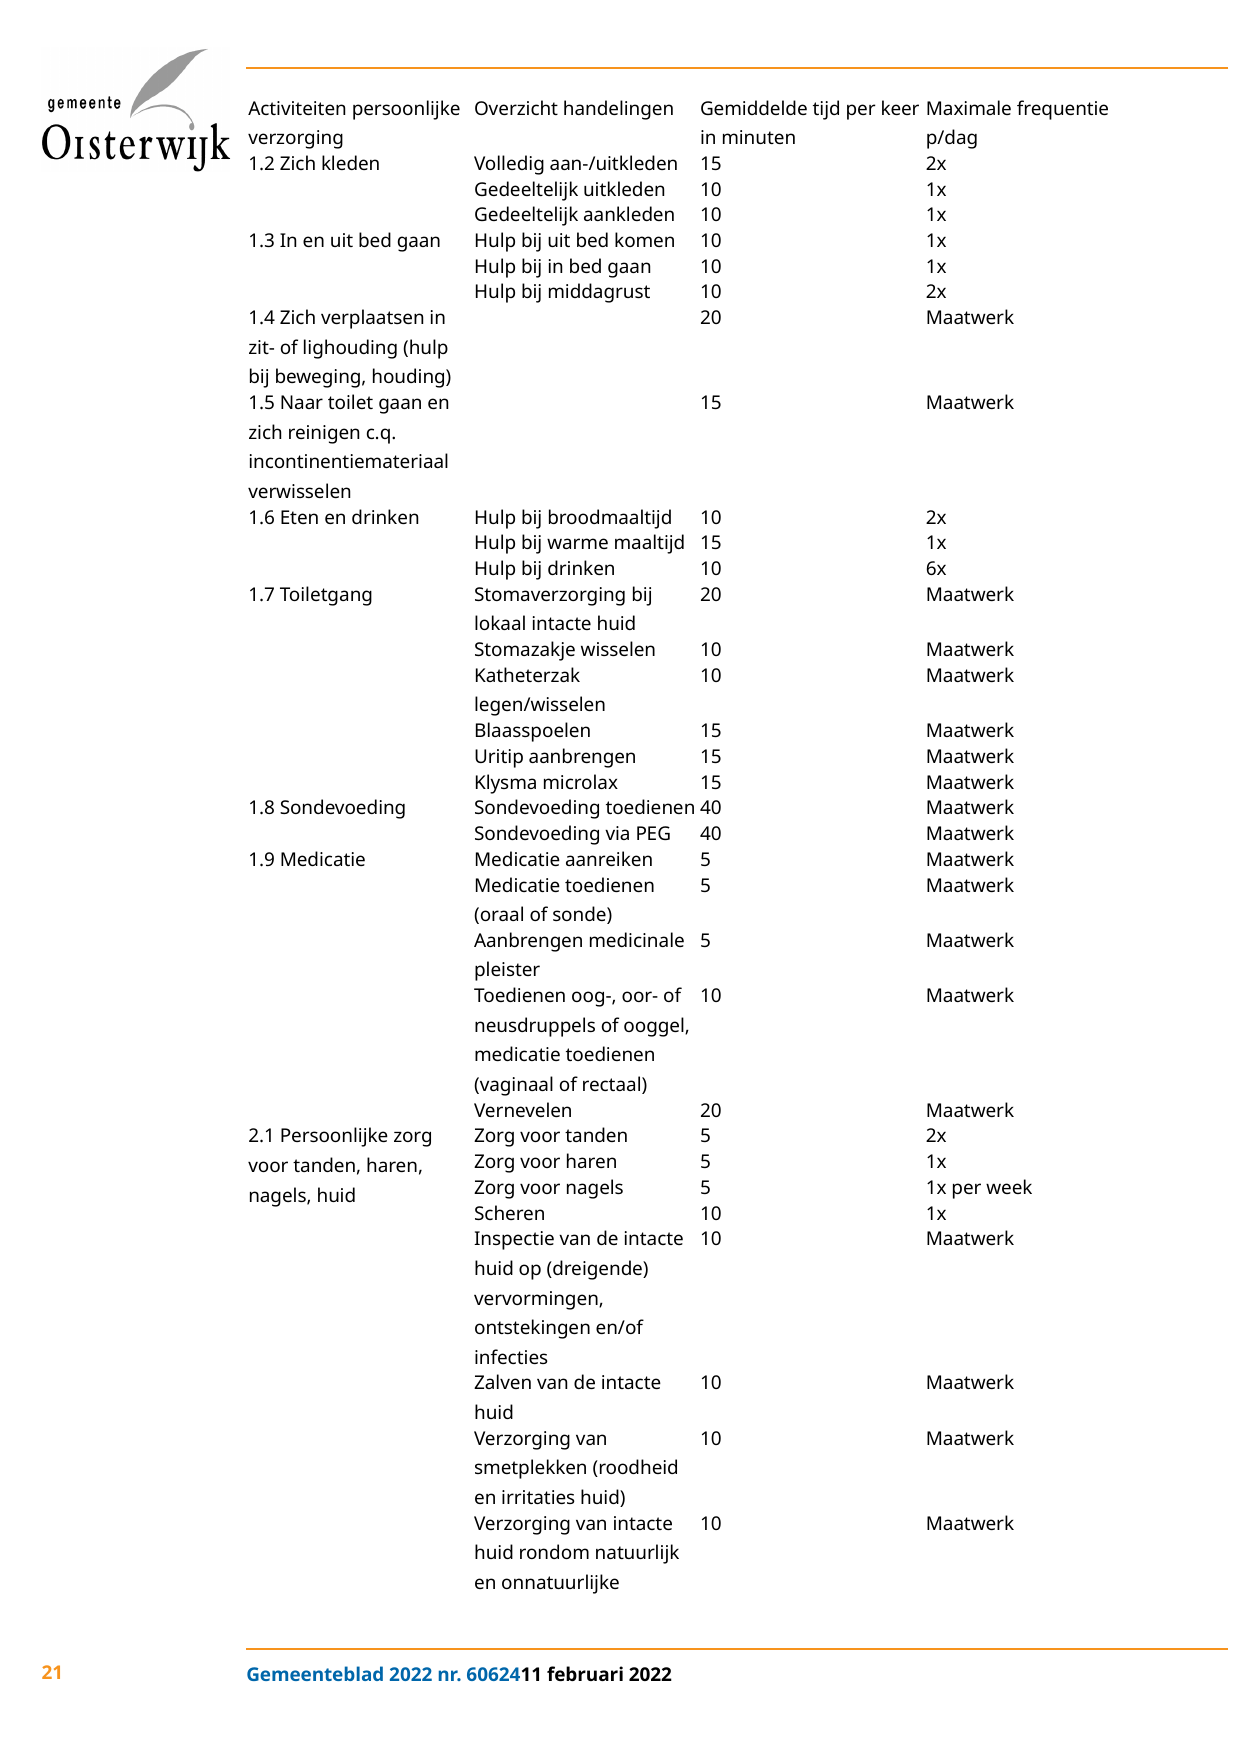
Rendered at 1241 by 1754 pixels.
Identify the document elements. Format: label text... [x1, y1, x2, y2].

table_cell 1.9 Medicatie [248, 846, 474, 1123]
table_cell 1.7 Toiletgang [248, 581, 474, 794]
table_cell 6x [926, 555, 1152, 581]
table_cell 1x [926, 1148, 1152, 1174]
table_cell 2x [926, 1123, 1152, 1148]
table_cell Maatwerk [926, 1510, 1152, 1595]
table_cell 5 [700, 1174, 926, 1200]
table_cell 1x [926, 1200, 1152, 1226]
table_cell 10 [700, 279, 926, 304]
table_cell Maatwerk [926, 769, 1152, 794]
table_cell Volledig aan-/uitkleden [474, 150, 700, 176]
table_cell Aanbrengen medicinale pleister [474, 927, 700, 982]
table_cell 15 [700, 718, 926, 743]
table_cell 10 [700, 662, 926, 717]
table_cell 10 [700, 1425, 926, 1510]
table_cell 15 [700, 150, 926, 176]
table_cell Maatwerk [926, 389, 1152, 504]
table_cell 5 [700, 927, 926, 982]
table_cell Maatwerk [926, 795, 1152, 820]
table_cell Maatwerk [926, 1425, 1152, 1510]
table_cell 10 [700, 1200, 926, 1226]
table_cell Stomazakje wisselen [474, 636, 700, 662]
table_cell 40 [700, 795, 926, 820]
table_cell Uritip aanbrengen [474, 743, 700, 769]
table_cell 10 [700, 202, 926, 227]
table_header Overzicht handelingen [474, 95, 700, 150]
table_cell Maatwerk [926, 1226, 1152, 1369]
table_cell Maatwerk [926, 1097, 1152, 1123]
table_cell Medicatie aanreiken [474, 846, 700, 872]
table_cell Maatwerk [926, 662, 1152, 717]
table_cell 15 [700, 389, 926, 504]
table_cell 1x [926, 253, 1152, 279]
table_cell Klysma microlax [474, 769, 700, 794]
table_cell 10 [700, 1226, 926, 1369]
table_cell Hulp bij in bed gaan [474, 253, 700, 279]
table_cell Zalven van de intacte huid [474, 1370, 700, 1425]
table_cell 20 [700, 305, 926, 389]
table_cell 10 [700, 504, 926, 529]
table_cell Zorg voor tanden [474, 1123, 700, 1148]
table_cell Sondevoeding via PEG [474, 820, 700, 846]
table_cell Verzorging van smetplekken (roodheid en irritaties huid) [474, 1425, 700, 1510]
table_cell 2x [926, 279, 1152, 304]
table_cell Blaasspoelen [474, 718, 700, 743]
table_cell Hulp bij middagrust [474, 279, 700, 304]
table_cell 1.3 In en uit bed gaan [248, 227, 474, 304]
table_cell Maatwerk [926, 1370, 1152, 1425]
table_cell 10 [700, 176, 926, 202]
picture [41, 47, 231, 172]
table_cell Inspectie van de intacte huid op (dreigende) vervormingen, ontstekingen en/of infecties [474, 1226, 700, 1369]
table_cell 1x per week [926, 1174, 1152, 1200]
table_cell Vernevelen [474, 1097, 700, 1123]
table_cell 10 [700, 227, 926, 253]
table_cell Zorg voor nagels [474, 1174, 700, 1200]
table_cell Medicatie toedienen (oraal of sonde) [474, 872, 700, 927]
table_cell 2.1 Persoonlijke zorg voor tanden, haren, nagels, huid [248, 1123, 474, 1595]
table_cell Hulp bij drinken [474, 555, 700, 581]
table_header Gemiddelde tijd per keer in minuten [700, 95, 926, 150]
table_cell 15 [700, 743, 926, 769]
table_cell 1.4 Zich verplaatsen in zit- of lighouding (hulp bij beweging, houding) [248, 305, 474, 389]
table_cell 1.6 Eten en drinken [248, 504, 474, 581]
table_cell Toedienen oog-, oor- of neusdruppels of ooggel, medicatie toedienen (vaginaal of rectaal) [474, 983, 700, 1097]
table_cell 10 [700, 555, 926, 581]
table_cell 10 [700, 1370, 926, 1425]
table_cell Hulp bij warme maaltijd [474, 530, 700, 555]
table_cell Maatwerk [926, 983, 1152, 1097]
table_cell 1x [926, 530, 1152, 555]
table_cell 5 [700, 1123, 926, 1148]
table_cell Maatwerk [926, 718, 1152, 743]
table_cell Gedeeltelijk aankleden [474, 202, 700, 227]
table_cell 15 [700, 769, 926, 794]
table_cell 1x [926, 227, 1152, 253]
table_cell [474, 305, 700, 389]
table_header Activiteiten persoonlijke verzorging [248, 95, 474, 150]
table_cell Maatwerk [926, 305, 1152, 389]
table_cell [474, 389, 700, 504]
table_cell Scheren [474, 1200, 700, 1226]
table_cell 20 [700, 581, 926, 636]
table_cell 10 [700, 253, 926, 279]
table_header Maximale frequentie p/dag [926, 95, 1152, 150]
table_cell Sondevoeding toedienen [474, 795, 700, 820]
table_cell 1.8 Sondevoeding [248, 795, 474, 846]
table_cell 5 [700, 872, 926, 927]
table_cell Katheterzak legen/wisselen [474, 662, 700, 717]
table_cell 1x [926, 202, 1152, 227]
table_cell 20 [700, 1097, 926, 1123]
table_cell Maatwerk [926, 872, 1152, 927]
table_cell Maatwerk [926, 581, 1152, 636]
table_cell Maatwerk [926, 820, 1152, 846]
table_cell 2x [926, 150, 1152, 176]
table_cell 5 [700, 1148, 926, 1174]
table_cell Maatwerk [926, 636, 1152, 662]
table_cell Hulp bij uit bed komen [474, 227, 700, 253]
table_cell Stomaverzorging bij lokaal intacte huid [474, 581, 700, 636]
table_cell 1.5 Naar toilet gaan en zich reinigen c.q. incontinentiemateriaal verwisselen [248, 389, 474, 504]
table_cell Verzorging van intacte huid rondom natuurlijk en onnatuurlijke [474, 1510, 700, 1595]
table_cell Gedeeltelijk uitkleden [474, 176, 700, 202]
table_cell 10 [700, 983, 926, 1097]
table_cell 15 [700, 530, 926, 555]
table_cell Maatwerk [926, 743, 1152, 769]
table_cell 1x [926, 176, 1152, 202]
table_cell Hulp bij broodmaaltijd [474, 504, 700, 529]
table_cell 10 [700, 1510, 926, 1595]
table_cell 1.2 Zich kleden [248, 150, 474, 227]
table_cell 10 [700, 636, 926, 662]
table_cell Zorg voor haren [474, 1148, 700, 1174]
table_cell Maatwerk [926, 846, 1152, 872]
table_cell 2x [926, 504, 1152, 529]
table_cell Maatwerk [926, 927, 1152, 982]
table_cell 40 [700, 820, 926, 846]
table_cell 5 [700, 846, 926, 872]
